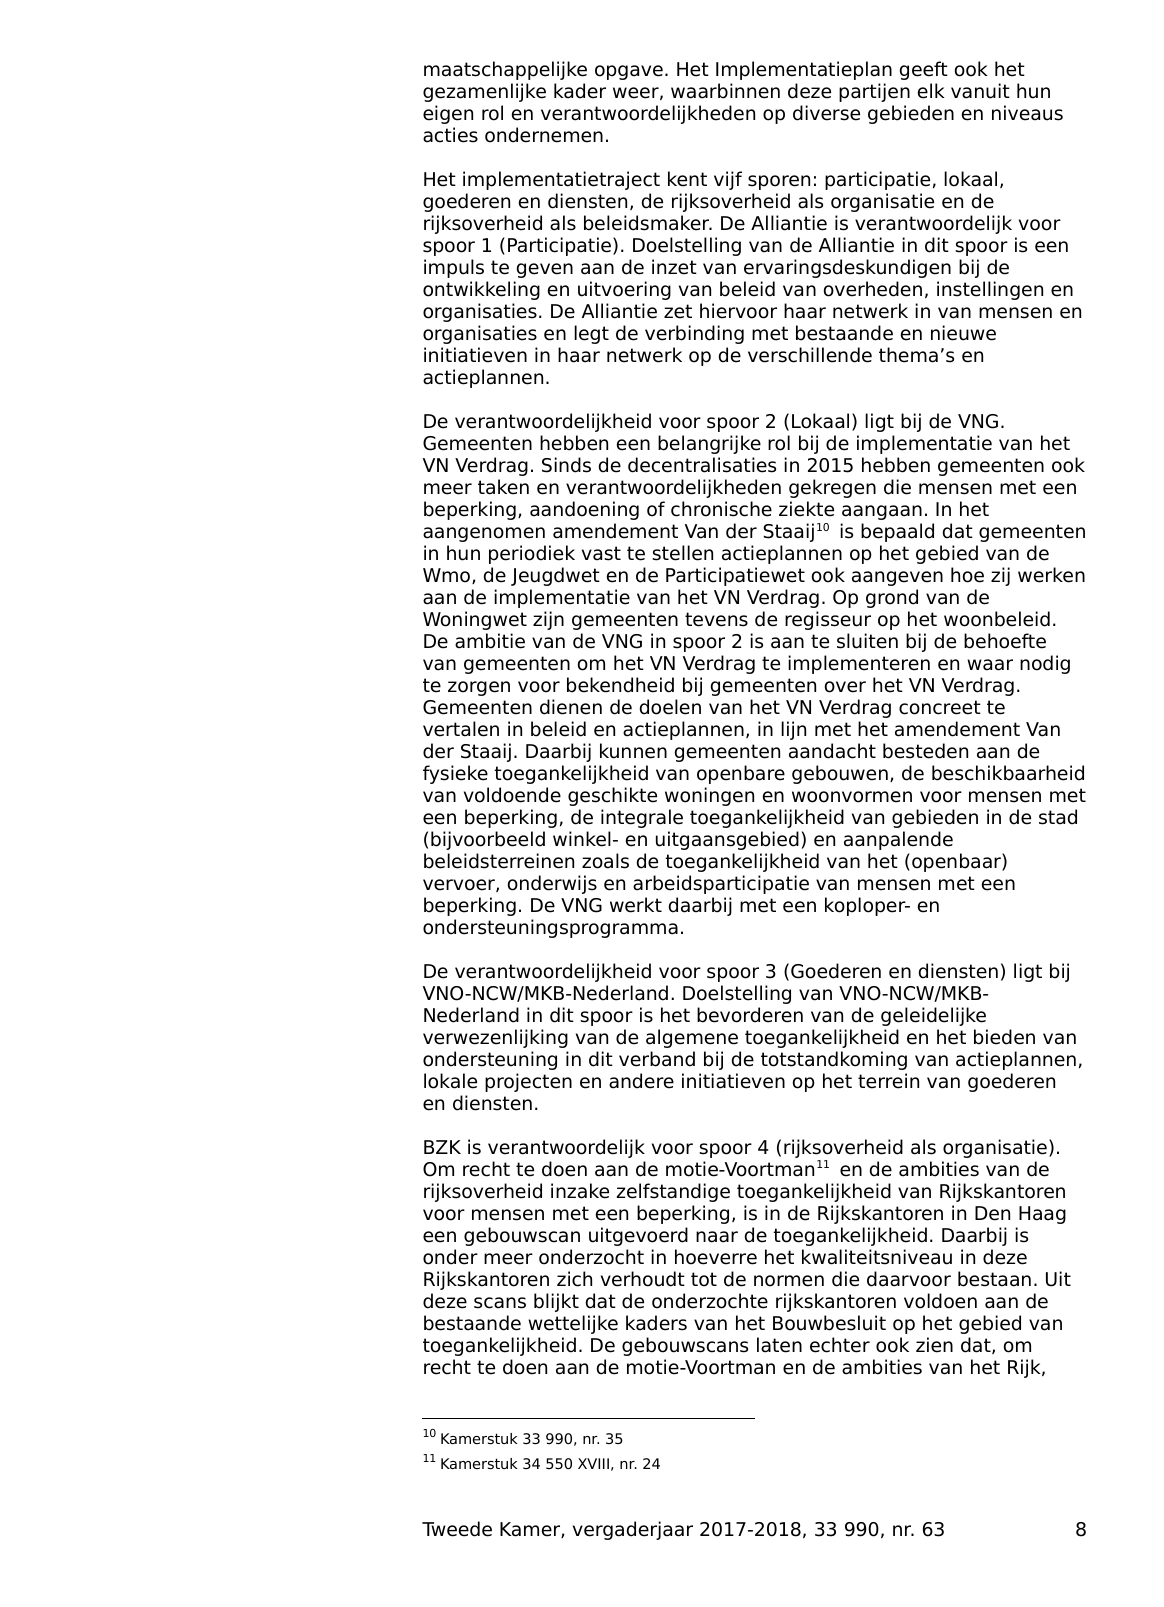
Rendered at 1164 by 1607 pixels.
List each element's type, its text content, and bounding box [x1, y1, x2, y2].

text Kamerstuk 34 550 XVIII, nr. 24 [422, 1452, 1087, 1474]
text Het implementatietraject kent vijf sporen: participatie, lokaal, goederen en diensten, de rijksoverheid als organisatie en de rijksoverheid als beleidsmaker. De Alliantie is verantwoordelijk voor spoor 1 (Participatie). Doelstelling van de Alliantie in dit spoor is een impuls te geven aan de inzet van ervaringsdeskundigen bij de ontwikkeling en uitvoering van beleid van overheden, instellingen en organisaties. De Alliantie zet hiervoor haar netwerk in van mensen en organisaties en legt de verbinding met bestaande en nieuwe initiatieven in haar netwerk op de verschillende thema’s en actieplannen. [422, 169, 1087, 389]
text De verantwoordelijkheid voor spoor 3 (Goederen en diensten) ligt bij VNO-NCW/MKB-Nederland. Doelstelling van VNO-NCW/MKB-Nederland in dit spoor is het bevorderen van de geleidelijke verwezenlijking van de algemene toegankelijkheid en het bieden van ondersteuning in dit verband bij de totstandkoming van actieplannen, lokale projecten en andere initiatieven op het terrein van goederen en diensten. [422, 961, 1087, 1115]
text De verantwoordelijkheid voor spoor 2 (Lokaal) ligt bij de VNG. Gemeenten hebben een belangrijke rol bij de implementatie van het VN Verdrag. Sinds de decentralisaties in 2015 hebben gemeenten ook meer taken en verantwoordelijkheden gekregen die mensen met een beperking, aandoening of chronische ziekte aangaan. In het aangenomen amendement Van der Staaij is bepaald dat gemeenten in hun periodiek vast te stellen actieplannen op het gebied van de Wmo, de Jeugdwet en de Participatiewet ook aangeven hoe zij werken aan de implementatie van het VN Verdrag. Op grond van de Woningwet zijn gemeenten tevens de regisseur op het woonbeleid. [422, 411, 1087, 631]
text maatschappelijke opgave. Het Implementatieplan geeft ook het gezamenlijke kader weer, waarbinnen deze partijen elk vanuit hun eigen rol en verantwoordelijkheden op diverse gebieden en niveaus acties ondernemen. [422, 59, 1087, 147]
text Kamerstuk 33 990, nr. 35 [422, 1427, 1087, 1449]
text De ambitie van de VNG in spoor 2 is aan te sluiten bij de behoefte van gemeenten om het VN Verdrag te implementeren en waar nodig te zorgen voor bekendheid bij gemeenten over het VN Verdrag. Gemeenten dienen de doelen van het VN Verdrag concreet te vertalen in beleid en actieplannen, in lijn met het amendement Van der Staaij. Daarbij kunnen gemeenten aandacht besteden aan de fysieke toegankelijkheid van openbare gebouwen, de beschikbaarheid van voldoende geschikte woningen en woonvormen voor mensen met een beperking, de integrale toegankelijkheid van gebieden in de stad (bijvoorbeeld winkel- en uitgaansgebied) en aanpalende beleidsterreinen zoals de toegankelijkheid van het (openbaar) vervoer, onderwijs en arbeidsparticipatie van mensen met een beperking. De VNG werkt daarbij met een koploper- en ondersteuningsprogramma. [422, 631, 1087, 939]
text BZK is verantwoordelijk voor spoor 4 (rijksoverheid als organisatie). Om recht te doen aan de motie-Voortman en de ambities van de rijksoverheid inzake zelfstandige toegankelijkheid van Rijkskantoren voor mensen met een beperking, is in de Rijkskantoren in Den Haag een gebouwscan uitgevoerd naar de toegankelijkheid. Daarbij is onder meer onderzocht in hoeverre het kwaliteitsniveau in deze Rijkskantoren zich verhoudt tot de normen die daarvoor bestaan. Uit deze scans blijkt dat de onderzochte rijkskantoren voldoen aan de bestaande wettelijke kaders van het Bouwbesluit op het gebied van toegankelijkheid. De gebouwscans laten echter ook zien dat, om recht te doen aan de motie-Voortman en de ambities van het Rijk, [422, 1137, 1087, 1379]
